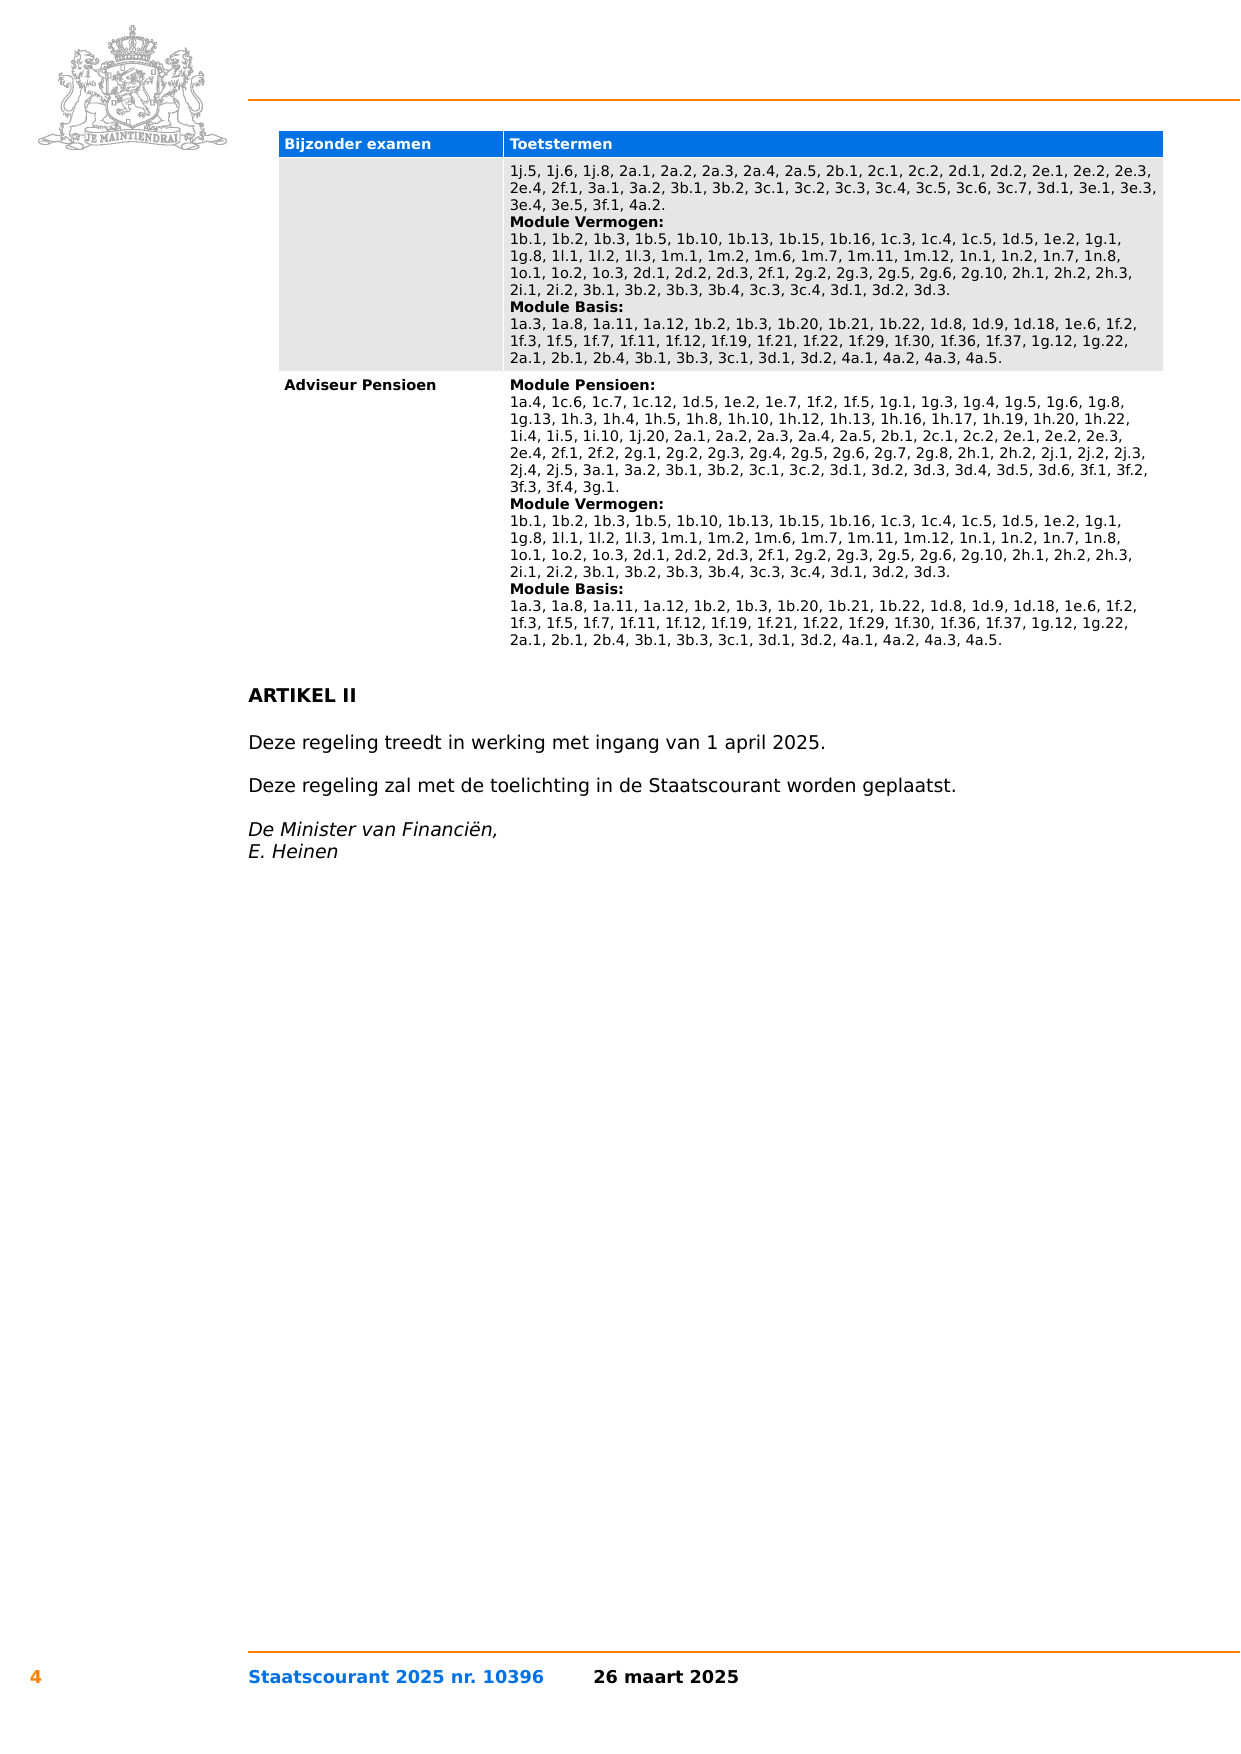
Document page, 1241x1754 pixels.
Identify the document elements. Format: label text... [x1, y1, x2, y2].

text De Minister van Financiën, E. Heinen [248, 819, 1163, 863]
table_cell 1j.5, 1j.6, 1j.8, 2a.1, 2a.2, 2a.3, 2a.4, 2a.5, 2b.1, 2c.1, 2c.2, 2d.1, 2d.2, 2e.1, 2e.2, 2e.3, 2e.4, 2f.1, 3a.1, 3a.2, 3b.1, 3b.2, 3c.1, 3c.2, 3c.3, 3c.4, 3c.5, 3c.6, 3c.7, 3d.1, 3e.1, 3e.3, 3e.4, 3e.5, 3f.1, 4a.2. Module Vermogen: 1b.1, 1b.2, 1b.3, 1b.5, 1b.10, 1b.13, 1b.15, 1b.16, 1c.3, 1c.4, 1c.5, 1d.5, 1e.2, 1g.1, 1g.8, 1l.1, 1l.2, 1l.3, 1m.1, 1m.2, 1m.6, 1m.7, 1m.11, 1m.12, 1n.1, 1n.2, 1n.7, 1n.8, 1o.1, 1o.2, 1o.3, 2d.1, 2d.2, 2d.3, 2f.1, 2g.2, 2g.3, 2g.5, 2g.6, 2g.10, 2h.1, 2h.2, 2h.3, 2i.1, 2i.2, 3b.1, 3b.2, 3b.3, 3b.4, 3c.3, 3c.4, 3d.1, 3d.2, 3d.3. Module Basis: 1a.3, 1a.8, 1a.11, 1a.12, 1b.2, 1b.3, 1b.20, 1b.21, 1b.22, 1d.8, 1d.9, 1d.18, 1e.6, 1f.2, 1f.3, 1f.5, 1f.7, 1f.11, 1f.12, 1f.19, 1f.21, 1f.22, 1f.29, 1f.30, 1f.36, 1f.37, 1g.12, 1g.22, 2a.1, 2b.1, 2b.4, 3b.1, 3b.3, 3c.1, 3d.1, 3d.2, 4a.1, 4a.2, 4a.3, 4a.5. [504, 158, 1163, 371]
table_header Toetstermen [504, 131, 1163, 157]
table_cell Adviseur Pensioen [279, 373, 503, 653]
table_header Bijzonder examen [279, 131, 503, 157]
subtitle ARTIKEL II [248, 684, 1163, 707]
picture [38, 25, 227, 150]
text Deze regeling treedt in werking met ingang van 1 april 2025. [248, 732, 1163, 753]
table_cell Module Pensioen: 1a.4, 1c.6, 1c.7, 1c.12, 1d.5, 1e.2, 1e.7, 1f.2, 1f.5, 1g.1, 1g.3, 1g.4, 1g.5, 1g.6, 1g.8, 1g.13, 1h.3, 1h.4, 1h.5, 1h.8, 1h.10, 1h.12, 1h.13, 1h.16, 1h.17, 1h.19, 1h.20, 1h.22, 1i.4, 1i.5, 1i.10, 1j.20, 2a.1, 2a.2, 2a.3, 2a.4, 2a.5, 2b.1, 2c.1, 2c.2, 2e.1, 2e.2, 2e.3, 2e.4, 2f.1, 2f.2, 2g.1, 2g.2, 2g.3, 2g.4, 2g.5, 2g.6, 2g.7, 2g.8, 2h.1, 2h.2, 2j.1, 2j.2, 2j.3, 2j.4, 2j.5, 3a.1, 3a.2, 3b.1, 3b.2, 3c.1, 3c.2, 3d.1, 3d.2, 3d.3, 3d.4, 3d.5, 3d.6, 3f.1, 3f.2, 3f.3, 3f.4, 3g.1. Module Vermogen: 1b.1, 1b.2, 1b.3, 1b.5, 1b.10, 1b.13, 1b.15, 1b.16, 1c.3, 1c.4, 1c.5, 1d.5, 1e.2, 1g.1, 1g.8, 1l.1, 1l.2, 1l.3, 1m.1, 1m.2, 1m.6, 1m.7, 1m.11, 1m.12, 1n.1, 1n.2, 1n.7, 1n.8, 1o.1, 1o.2, 1o.3, 2d.1, 2d.2, 2d.3, 2f.1, 2g.2, 2g.3, 2g.5, 2g.6, 2g.10, 2h.1, 2h.2, 2h.3, 2i.1, 2i.2, 3b.1, 3b.2, 3b.3, 3b.4, 3c.3, 3c.4, 3d.1, 3d.2, 3d.3. Module Basis: 1a.3, 1a.8, 1a.11, 1a.12, 1b.2, 1b.3, 1b.20, 1b.21, 1b.22, 1d.8, 1d.9, 1d.18, 1e.6, 1f.2, 1f.3, 1f.5, 1f.7, 1f.11, 1f.12, 1f.19, 1f.21, 1f.22, 1f.29, 1f.30, 1f.36, 1f.37, 1g.12, 1g.22, 2a.1, 2b.1, 2b.4, 3b.1, 3b.3, 3c.1, 3d.1, 3d.2, 4a.1, 4a.2, 4a.3, 4a.5. [504, 373, 1163, 653]
table_cell [279, 158, 503, 371]
text Deze regeling zal met de toelichting in de Staatscourant worden geplaatst. [248, 775, 1163, 797]
